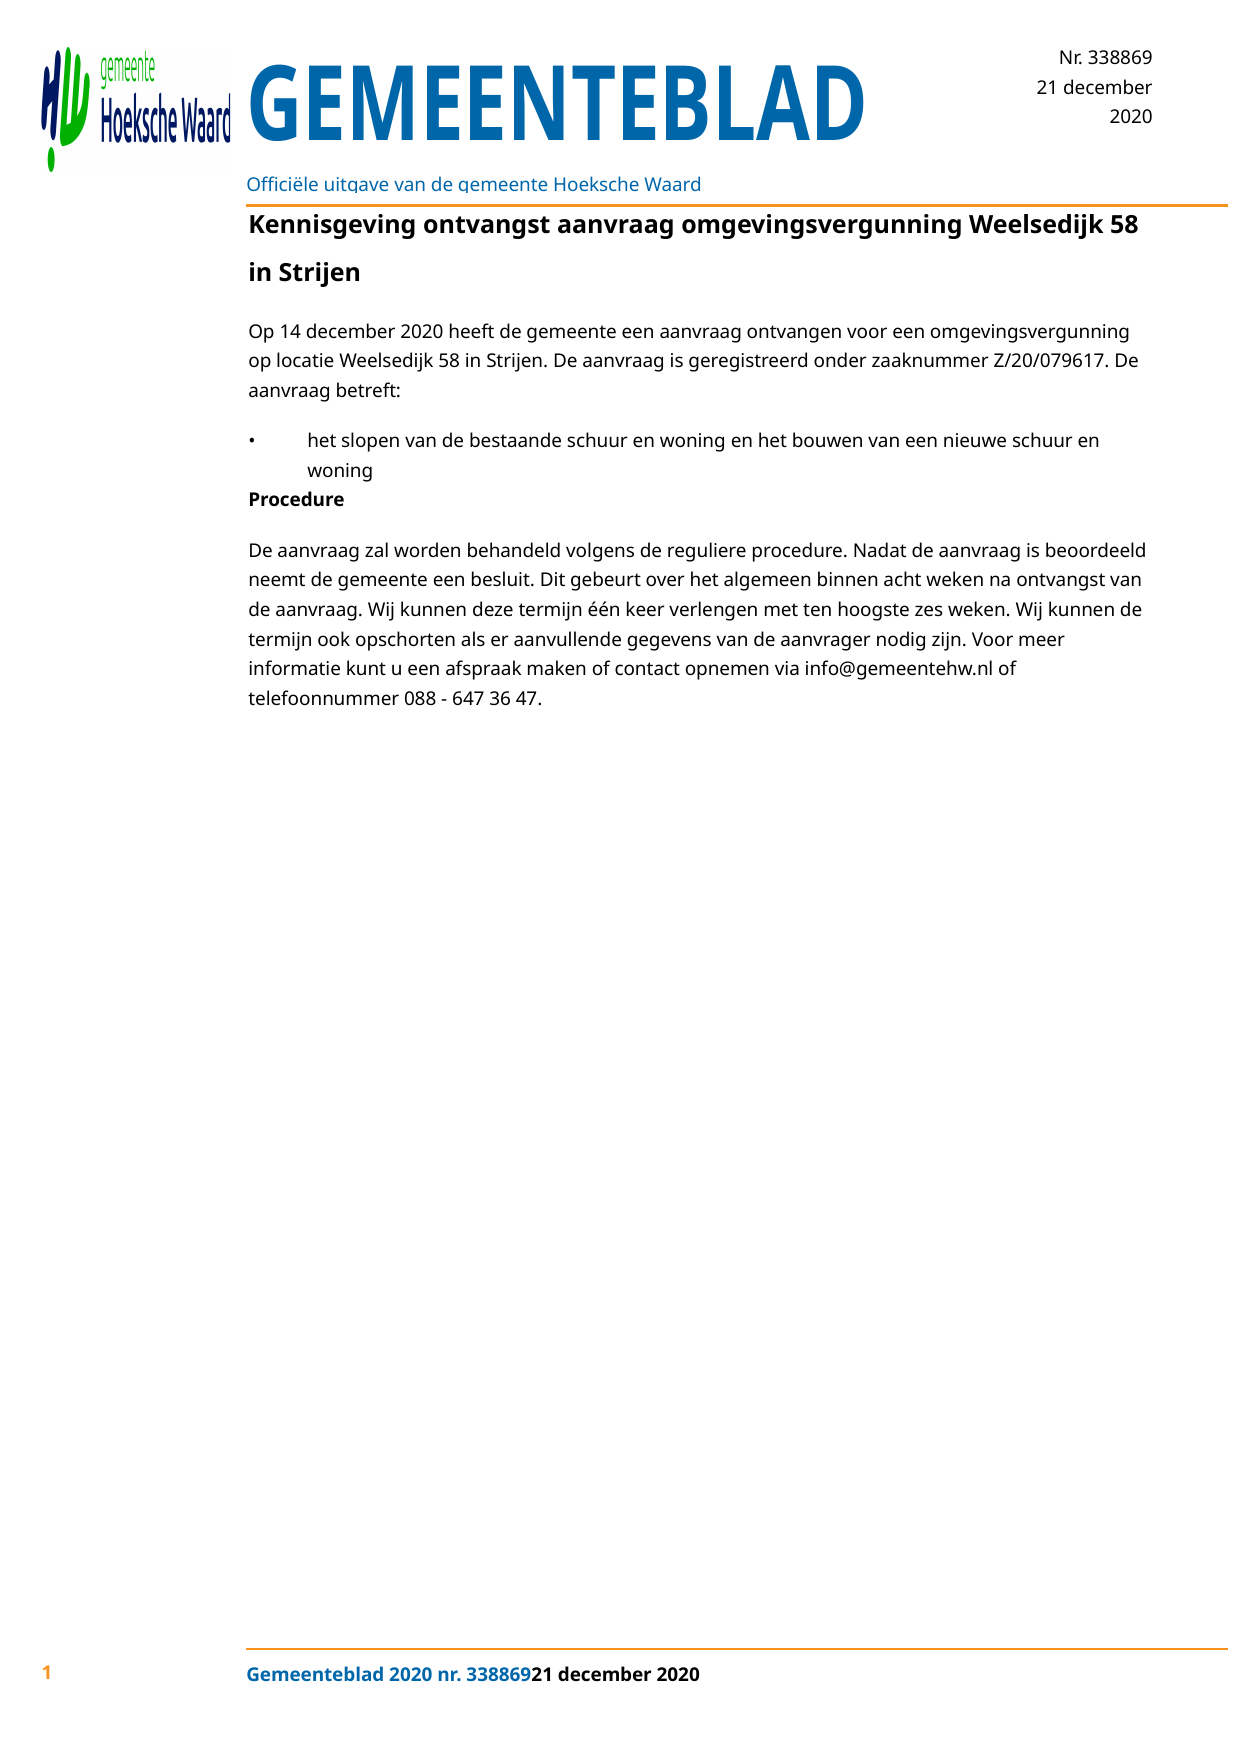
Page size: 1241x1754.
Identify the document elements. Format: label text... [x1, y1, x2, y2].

text Procedure [248, 487, 1152, 512]
text Op 14 december 2020 heeft de gemeente een aanvraag ontvangen voor een omgevingsvergunning op locatie Weelsedijk 58 in Strijen. De aanvraag is geregistreerd onder zaaknummer Z/20/079617. De aanvraag betreft: [248, 318, 1152, 403]
picture [41, 47, 231, 172]
text De aanvraag zal worden behandeld volgens de reguliere procedure. Nadat de aanvraag is beoordeeld neemt de gemeente een besluit. Dit gebeurt over het algemeen binnen acht weken na ontvangst van de aanvraag. Wij kunnen deze termijn één keer verlengen met ten hoogste zes weken. Wij kunnen de termijn ook opschorten als er aanvullende gegevens van de aanvrager nodig zijn. Voor meer informatie kunt u een afspraak maken of contact opnemen via info@gemeentehw.nl of telefoonnummer 088 - 647 36 47. [248, 537, 1152, 711]
list het slopen van de bestaande schuur en woning en het bouwen van een nieuwe schuur en woning [248, 427, 1152, 483]
text Kennisgeving ontvangst aanvraag omgevingsvergunning Weelsedijk 58 in Strijen [248, 207, 1152, 288]
